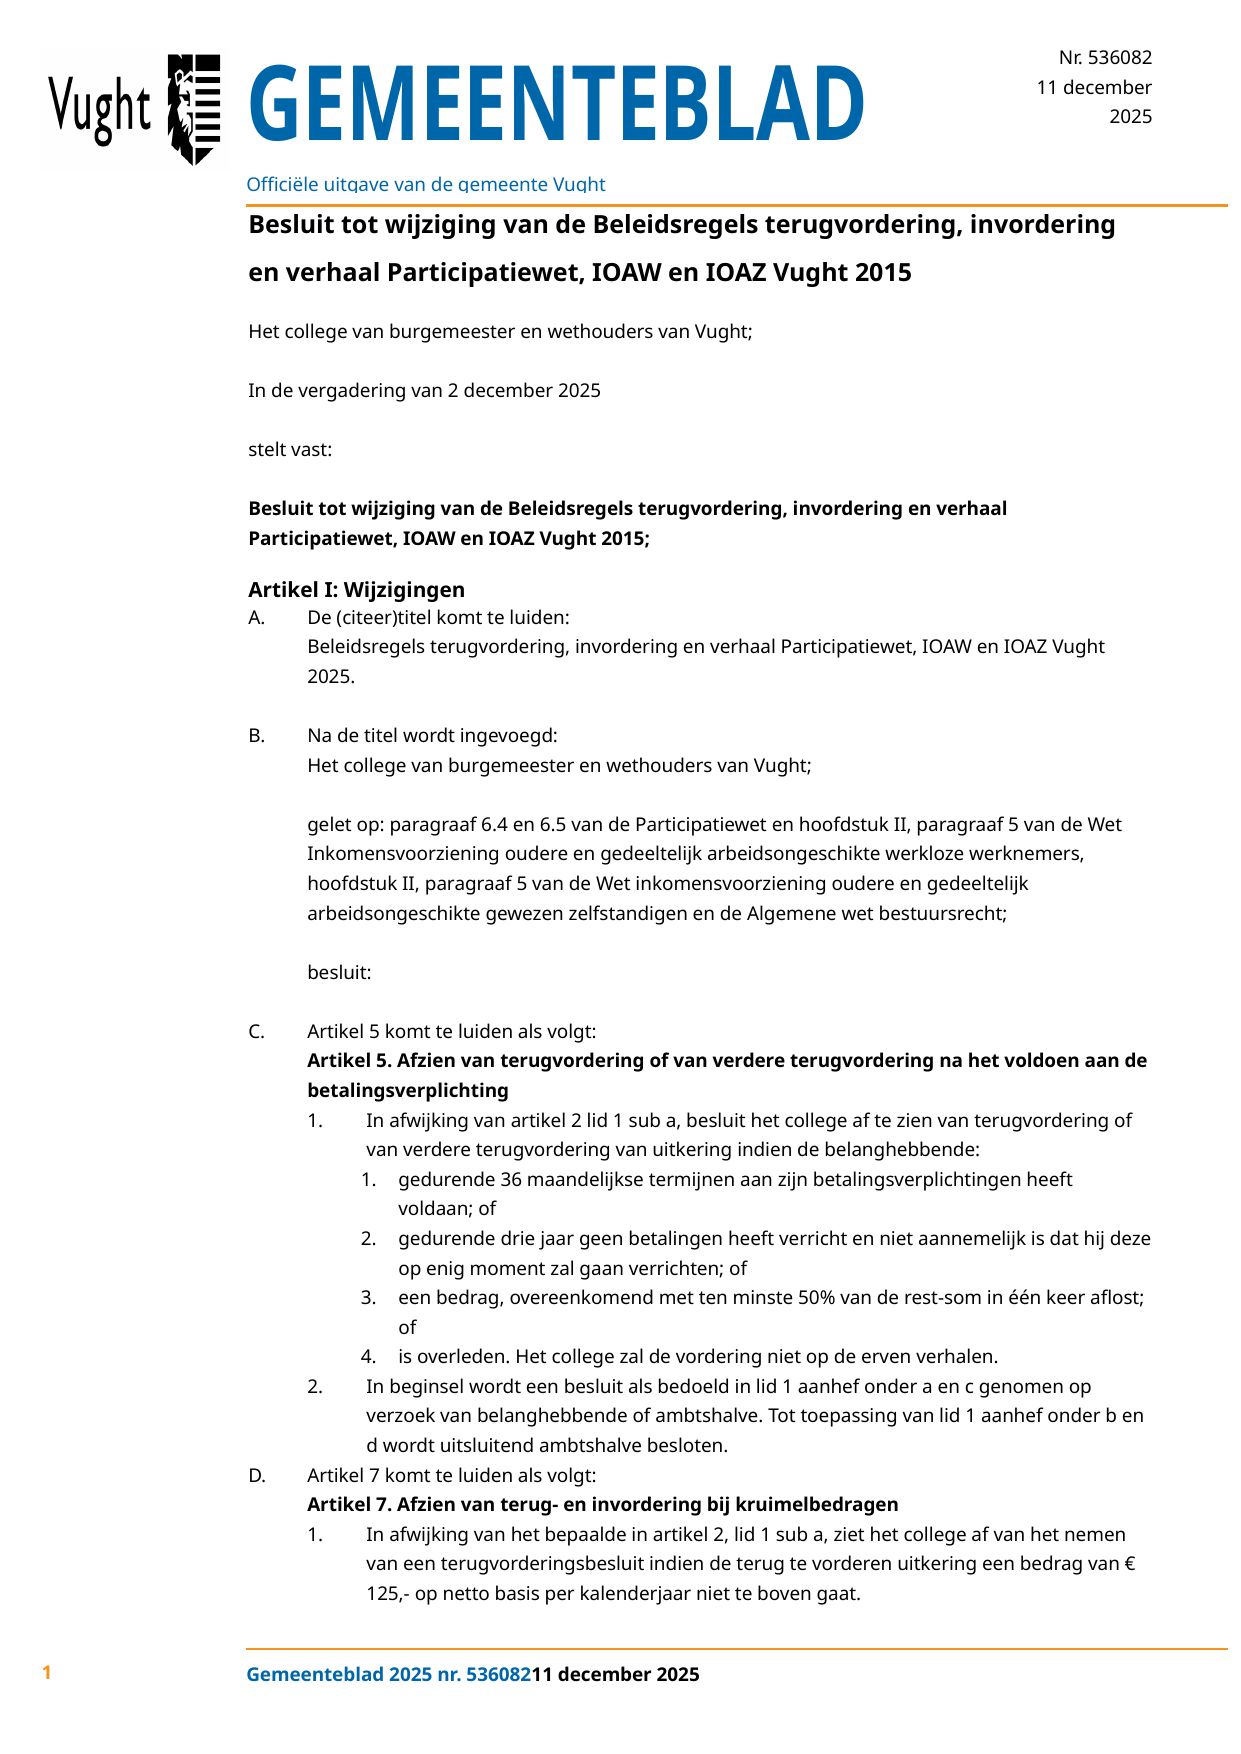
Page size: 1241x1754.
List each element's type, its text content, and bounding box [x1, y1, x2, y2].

list is overleden. Het college zal de vordering niet op de erven verhalen. [361, 1343, 1152, 1369]
list een bedrag, overeenkomend met ten minste 50% van de rest-som in één keer aflost; of [361, 1284, 1152, 1339]
text Besluit tot wijziging van de Beleidsregels terugvordering, invordering en verhaal Participatiewet, IOAW en IOAZ Vught 2015 [248, 207, 1152, 288]
list gelet op: paragraaf 6.4 en 6.5 van de Participatiewet en hoofdstuk II, paragraaf 5 van de Wet Inkomensvoorziening oudere en gedeeltelijk arbeidsongeschikte werkloze werknemers, hoofdstuk II, paragraaf 5 van de Wet inkomensvoorziening oudere en gedeeltelijk arbeidsongeschikte gewezen zelfstandigen en de Algemene wet bestuursrecht; [248, 811, 1152, 925]
list Na de titel wordt ingevoegd: [248, 722, 1152, 748]
text Het college van burgemeester en wethouders van Vught; [248, 318, 1152, 344]
list Artikel 5 komt te luiden als volgt: [248, 1018, 1152, 1044]
list De (citeer)titel komt te luiden: [248, 604, 1152, 629]
list Artikel 7 komt te luiden als volgt: [248, 1462, 1152, 1487]
text stelt vast: [248, 436, 1152, 462]
list gedurende 36 maandelijkse termijnen aan zijn betalingsverplichtingen heeft voldaan; of [361, 1166, 1152, 1221]
list In afwijking van artikel 2 lid 1 sub a, besluit het college af te zien van terugvordering of van verdere terugvordering van uitkering indien de belanghebbende: [307, 1107, 1152, 1162]
text Artikel I: Wijzigingen [248, 575, 1152, 604]
picture [41, 47, 231, 172]
list Artikel 5. Afzien van terugvordering of van verdere terugvordering na het voldoen aan de betalingsverplichting [248, 1048, 1152, 1103]
list besluit: [248, 959, 1152, 984]
list In afwijking van het bepaalde in artikel 2, lid 1 sub a, ziet het college af van het nemen van een terugvorderingsbesluit indien de terug te vorderen uitkering een bedrag van € 125,- op netto basis per kalenderjaar niet te boven gaat. [307, 1521, 1152, 1606]
list Artikel 7. Afzien van terug- en invordering bij kruimelbedragen [248, 1491, 1152, 1517]
list gedurende drie jaar geen betalingen heeft verricht en niet aannemelijk is dat hij deze op enig moment zal gaan verrichten; of [361, 1225, 1152, 1280]
text In de vergadering van 2 december 2025 [248, 377, 1152, 403]
list Beleidsregels terugvordering, invordering en verhaal Participatiewet, IOAW en IOAZ Vught 2025. [248, 633, 1152, 689]
text Besluit tot wijziging van de Beleidsregels terugvordering, invordering en verhaal Participatiewet, IOAW en IOAZ Vught 2015; [248, 495, 1152, 551]
list In beginsel wordt een besluit als bedoeld in lid 1 aanhef onder a en c genomen op verzoek van belanghebbende of ambtshalve. Tot toepassing van lid 1 aanhef onder b en d wordt uitsluitend ambtshalve besloten. [307, 1373, 1152, 1458]
list Het college van burgemeester en wethouders van Vught; [248, 752, 1152, 777]
